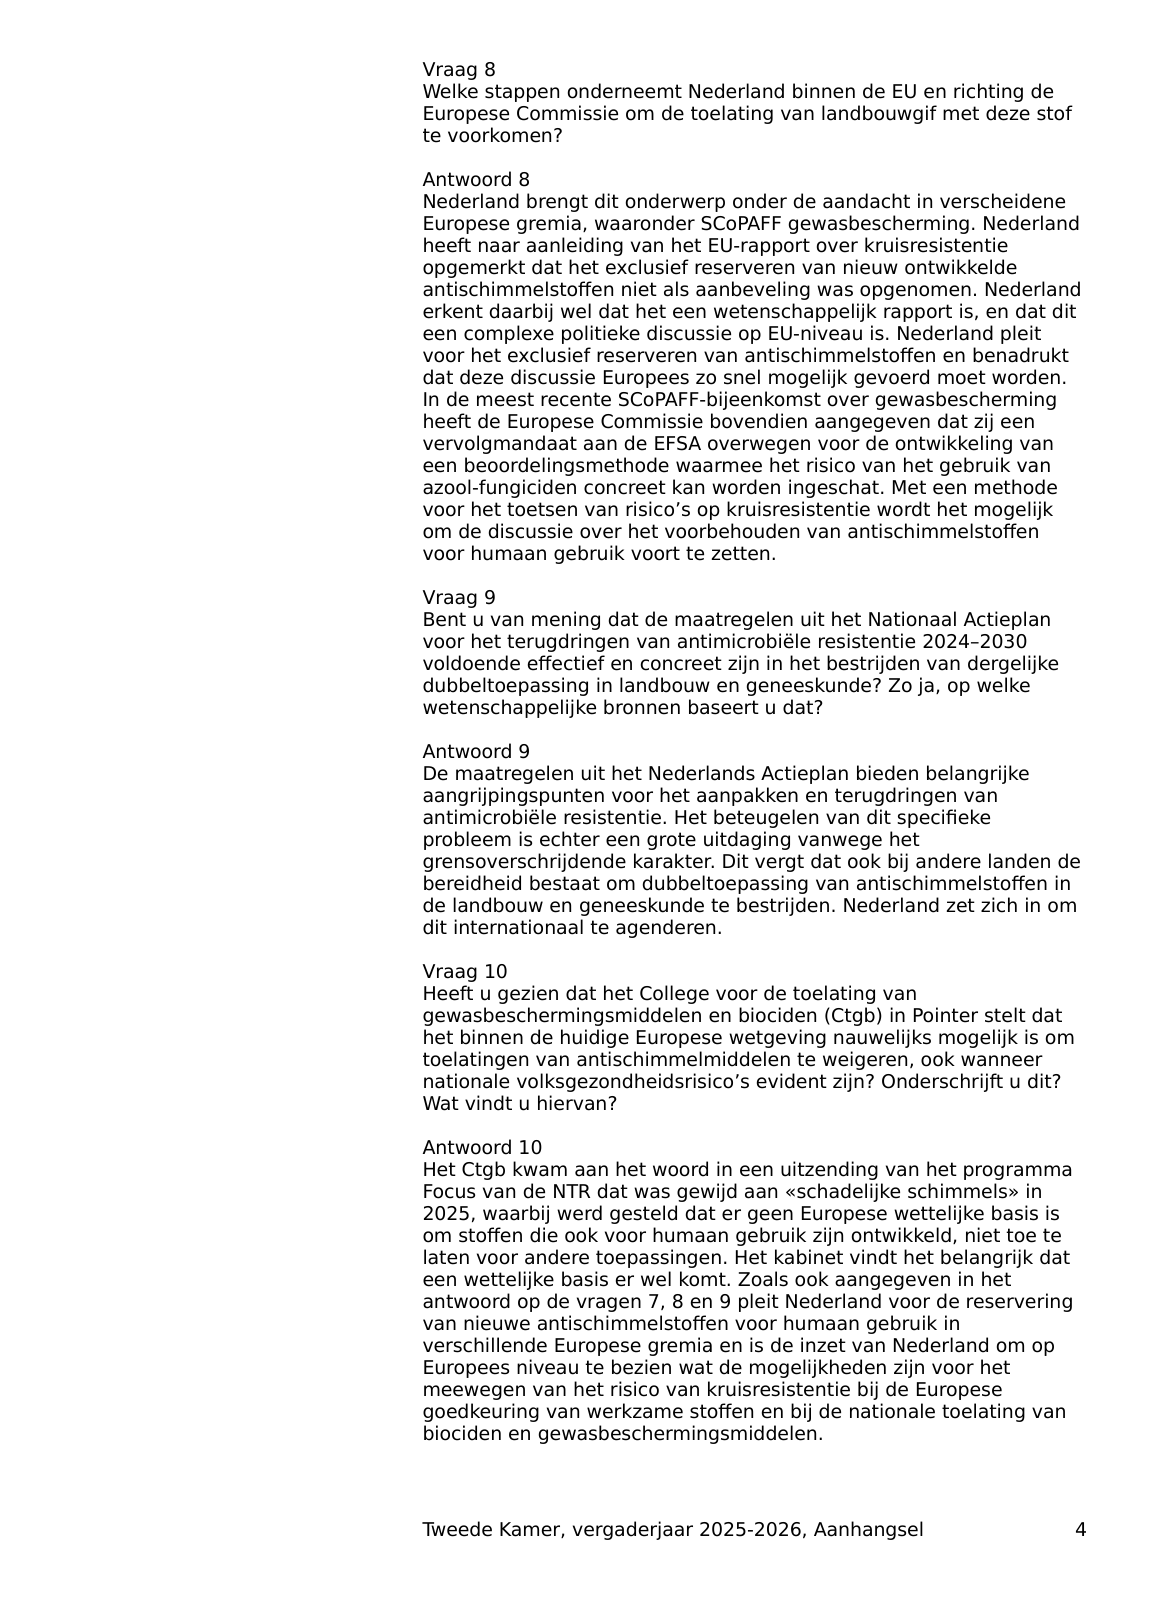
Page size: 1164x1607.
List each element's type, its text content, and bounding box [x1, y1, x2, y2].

text Heeft u gezien dat het College voor de toelating van gewasbeschermingsmiddelen en biociden (Ctgb) in Pointer stelt dat het binnen de huidige Europese wetgeving nauwelijks mogelijk is om toelatingen van antischimmelmiddelen te weigeren, ook wanneer nationale volksgezondheidsrisico’s evident zijn? Onderschrijft u dit? Wat vindt u hiervan? [422, 983, 1087, 1115]
text Vraag 9 [422, 587, 1087, 609]
text Nederland brengt dit onderwerp onder de aandacht in verscheidene Europese gremia, waaronder SCoPAFF gewasbescherming. Nederland heeft naar aanleiding van het EU-rapport over kruisresistentie opgemerkt dat het exclusief reserveren van nieuw ontwikkelde antischimmelstoffen niet als aanbeveling was opgenomen. Nederland erkent daarbij wel dat het een wetenschappelijk rapport is, en dat dit een complexe politieke discussie op EU-niveau is. Nederland pleit voor het exclusief reserveren van antischimmelstoffen en benadrukt dat deze discussie Europees zo snel mogelijk gevoerd moet worden. [422, 191, 1087, 389]
text Vraag 10 [422, 961, 1087, 983]
text In de meest recente SCoPAFF-bijeenkomst over gewasbescherming heeft de Europese Commissie bovendien aangegeven dat zij een vervolgmandaat aan de EFSA overwegen voor de ontwikkeling van een beoordelingsmethode waarmee het risico van het gebruik van azool-fungiciden concreet kan worden ingeschat. Met een methode voor het toetsen van risico’s op kruisresistentie wordt het mogelijk om de discussie over het voorbehouden van antischimmelstoffen voor humaan gebruik voort te zetten. [422, 389, 1087, 565]
text De maatregelen uit het Nederlands Actieplan bieden belangrijke aangrijpingspunten voor het aanpakken en terugdringen van antimicrobiële resistentie. Het beteugelen van dit specifieke probleem is echter een grote uitdaging vanwege het grensoverschrijdende karakter. Dit vergt dat ook bij andere landen de bereidheid bestaat om dubbeltoepassing van antischimmelstoffen in de landbouw en geneeskunde te bestrijden. Nederland zet zich in om dit internationaal te agenderen. [422, 763, 1087, 939]
text Het Ctgb kwam aan het woord in een uitzending van het programma Focus van de NTR dat was gewijd aan «schadelijke schimmels» in 2025, waarbij werd gesteld dat er geen Europese wettelijke basis is om stoffen die ook voor humaan gebruik zijn ontwikkeld, niet toe te laten voor andere toepassingen. Het kabinet vindt het belangrijk dat een wettelijke basis er wel komt. Zoals ook aangegeven in het antwoord op de vragen 7, 8 en 9 pleit Nederland voor de reservering van nieuwe antischimmelstoffen voor humaan gebruik in verschillende Europese gremia en is de inzet van Nederland om op Europees niveau te bezien wat de mogelijkheden zijn voor het meewegen van het risico van kruisresistentie bij de Europese goedkeuring van werkzame stoffen en bij de nationale toelating van biociden en gewasbeschermingsmiddelen. [422, 1159, 1087, 1445]
text Vraag 8 [422, 59, 1087, 81]
text Antwoord 8 [422, 169, 1087, 191]
text Welke stappen onderneemt Nederland binnen de EU en richting de Europese Commissie om de toelating van landbouwgif met deze stof te voorkomen? [422, 81, 1087, 147]
text Antwoord 10 [422, 1137, 1087, 1159]
text Bent u van mening dat de maatregelen uit het Nationaal Actieplan voor het terugdringen van antimicrobiële resistentie 2024–2030 voldoende effectief en concreet zijn in het bestrijden van dergelijke dubbeltoepassing in landbouw en geneeskunde? Zo ja, op welke wetenschappelijke bronnen baseert u dat? [422, 609, 1087, 719]
text Antwoord 9 [422, 741, 1087, 763]
